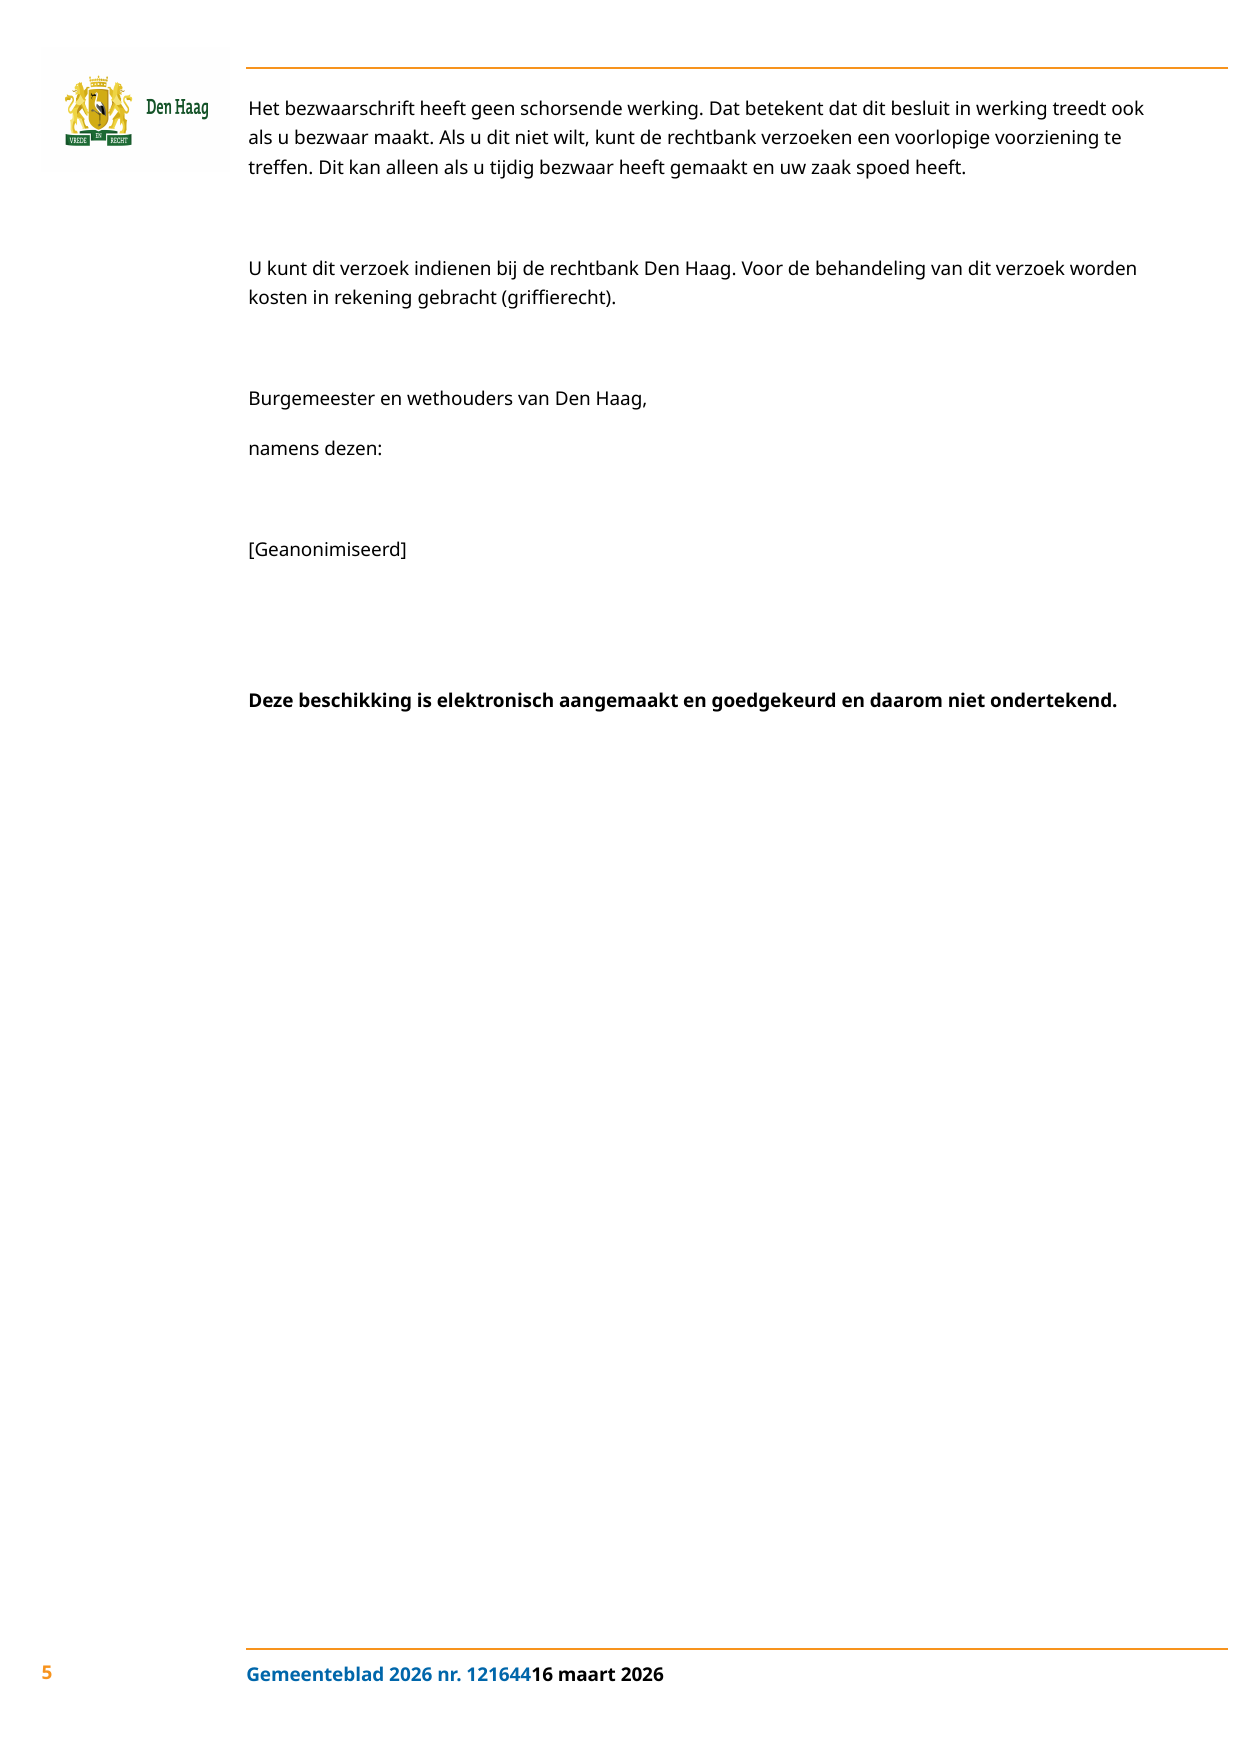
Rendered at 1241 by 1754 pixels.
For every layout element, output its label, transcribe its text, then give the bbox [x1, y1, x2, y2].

picture [41, 47, 231, 172]
text [Geanonimiseerd] [248, 536, 1152, 562]
text Deze beschikking is elektronisch aangemaakt en goedgekeurd en daarom niet ondertekend. [248, 688, 1152, 713]
text U kunt dit verzoek indienen bij de rechtbank Den Haag. Voor de behandeling van dit verzoek worden kosten in rekening gebracht (griffierecht). [248, 255, 1152, 310]
text Burgemeester en wethouders van Den Haag, [248, 385, 1152, 411]
text Het bezwaarschrift heeft geen schorsende werking. Dat betekent dat dit besluit in werking treedt ook als u bezwaar maakt. Als u dit niet wilt, kunt de rechtbank verzoeken een voorlopige voorziening te treffen. Dit kan alleen als u tijdig bezwaar heeft gemaakt en uw zaak spoed heeft. [248, 95, 1152, 180]
text namens dezen: [248, 436, 1152, 461]
